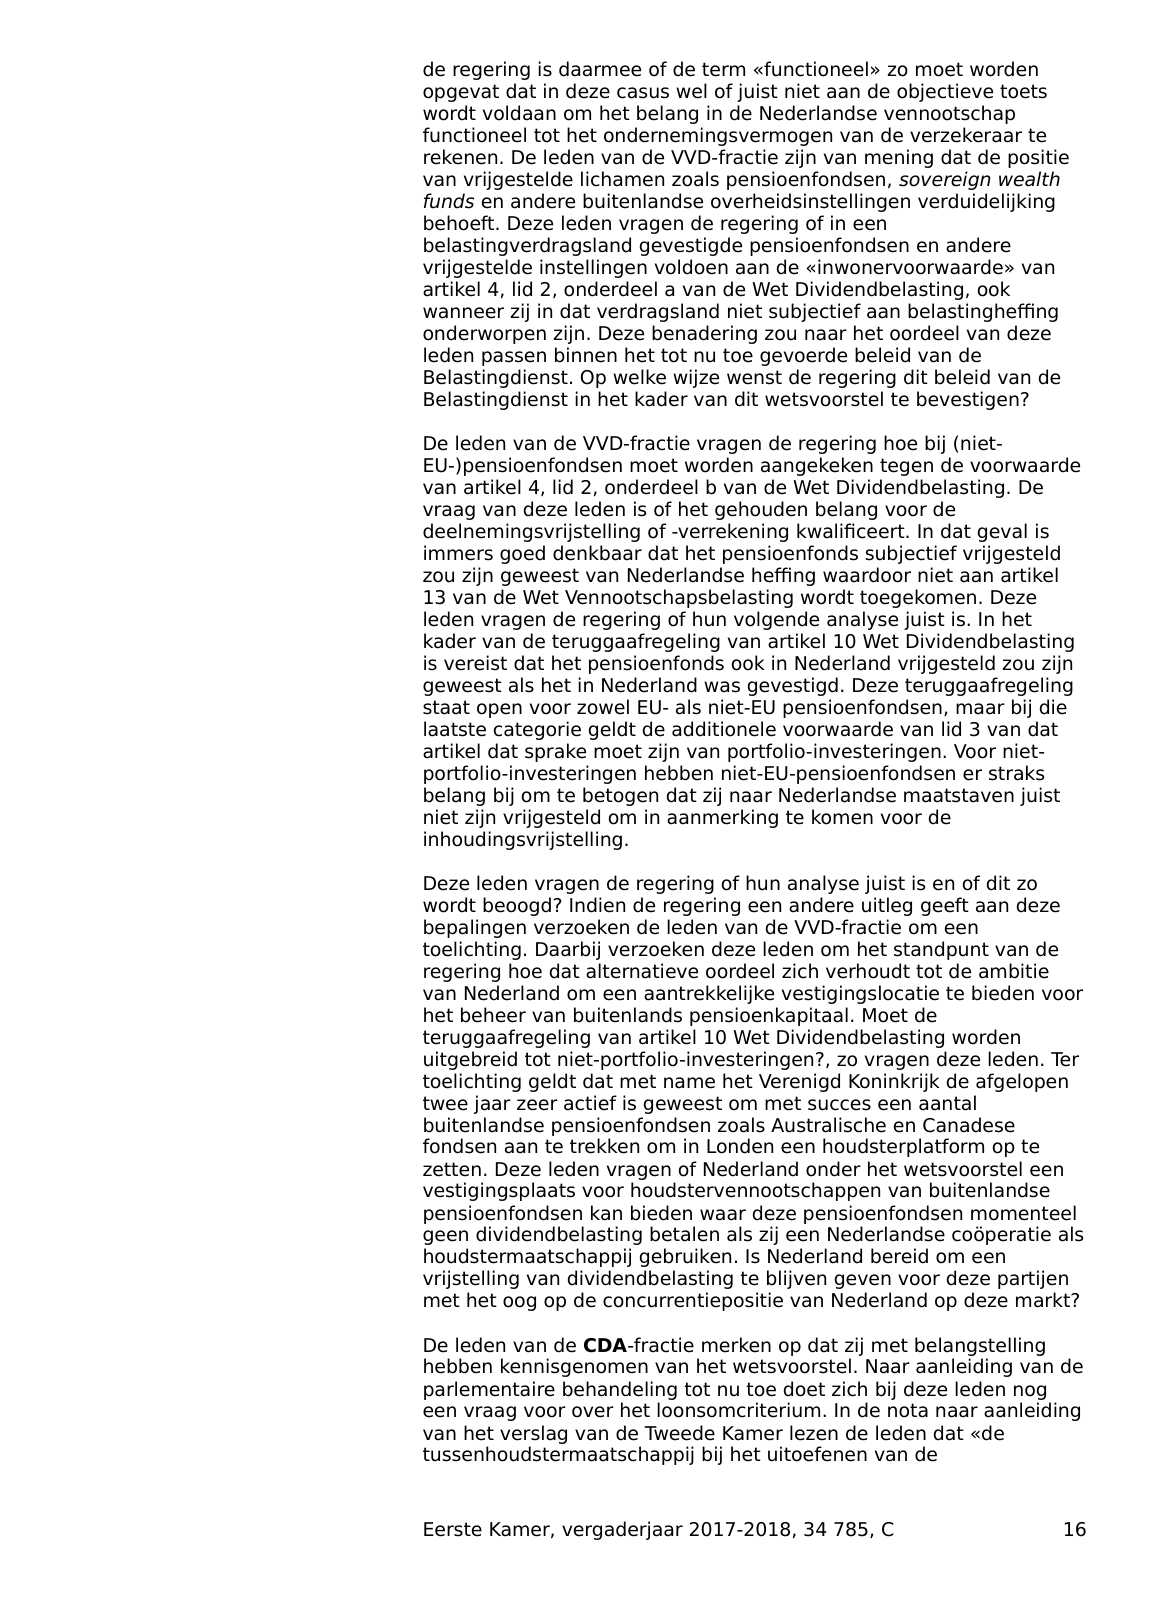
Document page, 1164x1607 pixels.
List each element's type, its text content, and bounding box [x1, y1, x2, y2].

text de regering is daarmee of de term «functioneel» zo moet worden opgevat dat in deze casus wel of juist niet aan de objectieve toets wordt voldaan om het belang in de Nederlandse vennootschap functioneel tot het ondernemingsvermogen van de verzekeraar te rekenen. De leden van de VVD-fractie zijn van mening dat de positie van vrijgestelde lichamen zoals pensioenfondsen, sovereign wealth funds en andere buitenlandse overheidsinstellingen verduidelijking behoeft. Deze leden vragen de regering of in een belastingverdragsland gevestigde pensioenfondsen en andere vrijgestelde instellingen voldoen aan de «inwonervoorwaarde» van artikel 4, lid 2, onderdeel a van de Wet Dividendbelasting, ook wanneer zij in dat verdragsland niet subjectief aan belastingheffing onderworpen zijn. Deze benadering zou naar het oordeel van deze leden passen binnen het tot nu toe gevoerde beleid van de Belastingdienst. Op welke wijze wenst de regering dit beleid van de Belastingdienst in het kader van dit wetsvoorstel te bevestigen? [422, 59, 1087, 411]
text De leden van de CDA-fractie merken op dat zij met belangstelling hebben kennisgenomen van het wetsvoorstel. Naar aanleiding van de parlementaire behandeling tot nu toe doet zich bij deze leden nog een vraag voor over het loonsomcriterium. In de nota naar aanleiding van het verslag van de Tweede Kamer lezen de leden dat «de tussenhoudstermaatschappij bij het uitoefenen van de [422, 1334, 1087, 1466]
text Deze leden vragen de regering of hun analyse juist is en of dit zo wordt beoogd? Indien de regering een andere uitleg geeft aan deze bepalingen verzoeken de leden van de VVD-fractie om een toelichting. Daarbij verzoeken deze leden om het standpunt van de regering hoe dat alternatieve oordeel zich verhoudt tot de ambitie van Nederland om een aantrekkelijke vestigingslocatie te bieden voor het beheer van buitenlands pensioenkapitaal. Moet de teruggaafregeling van artikel 10 Wet Dividendbelasting worden uitgebreid tot niet-portfolio-investeringen?, zo vragen deze leden. Ter toelichting geldt dat met name het Verenigd Koninkrijk de afgelopen twee jaar zeer actief is geweest om met succes een aantal buitenlandse pensioenfondsen zoals Australische en Canadese fondsen aan te trekken om in Londen een houdsterplatform op te zetten. Deze leden vragen of Nederland onder het wetsvoorstel een vestigingsplaats voor houdstervennootschappen van buitenlandse pensioenfondsen kan bieden waar deze pensioenfondsen momenteel geen dividendbelasting betalen als zij een Nederlandse coöperatie als houdstermaatschappij gebruiken. Is Nederland bereid om een vrijstelling van dividendbelasting te blijven geven voor deze partijen met het oog op de concurrentiepositie van Nederland op deze markt? [422, 873, 1087, 1312]
text De leden van de VVD-fractie vragen de regering hoe bij (niet-EU-)pensioenfondsen moet worden aangekeken tegen de voorwaarde van artikel 4, lid 2, onderdeel b van de Wet Dividendbelasting. De vraag van deze leden is of het gehouden belang voor de deelnemingsvrijstelling of -verrekening kwalificeert. In dat geval is immers goed denkbaar dat het pensioenfonds subjectief vrijgesteld zou zijn geweest van Nederlandse heffing waardoor niet aan artikel 13 van de Wet Vennootschapsbelasting wordt toegekomen. Deze leden vragen de regering of hun volgende analyse juist is. In het kader van de teruggaafregeling van artikel 10 Wet Dividendbelasting is vereist dat het pensioenfonds ook in Nederland vrijgesteld zou zijn geweest als het in Nederland was gevestigd. Deze teruggaafregeling staat open voor zowel EU- als niet-EU pensioenfondsen, maar bij die laatste categorie geldt de additionele voorwaarde van lid 3 van dat artikel dat sprake moet zijn van portfolio-investeringen. Voor niet-portfolio-investeringen hebben niet-EU-pensioenfondsen er straks belang bij om te betogen dat zij naar Nederlandse maatstaven juist niet zijn vrijgesteld om in aanmerking te komen voor de inhoudingsvrijstelling. [422, 433, 1087, 851]
